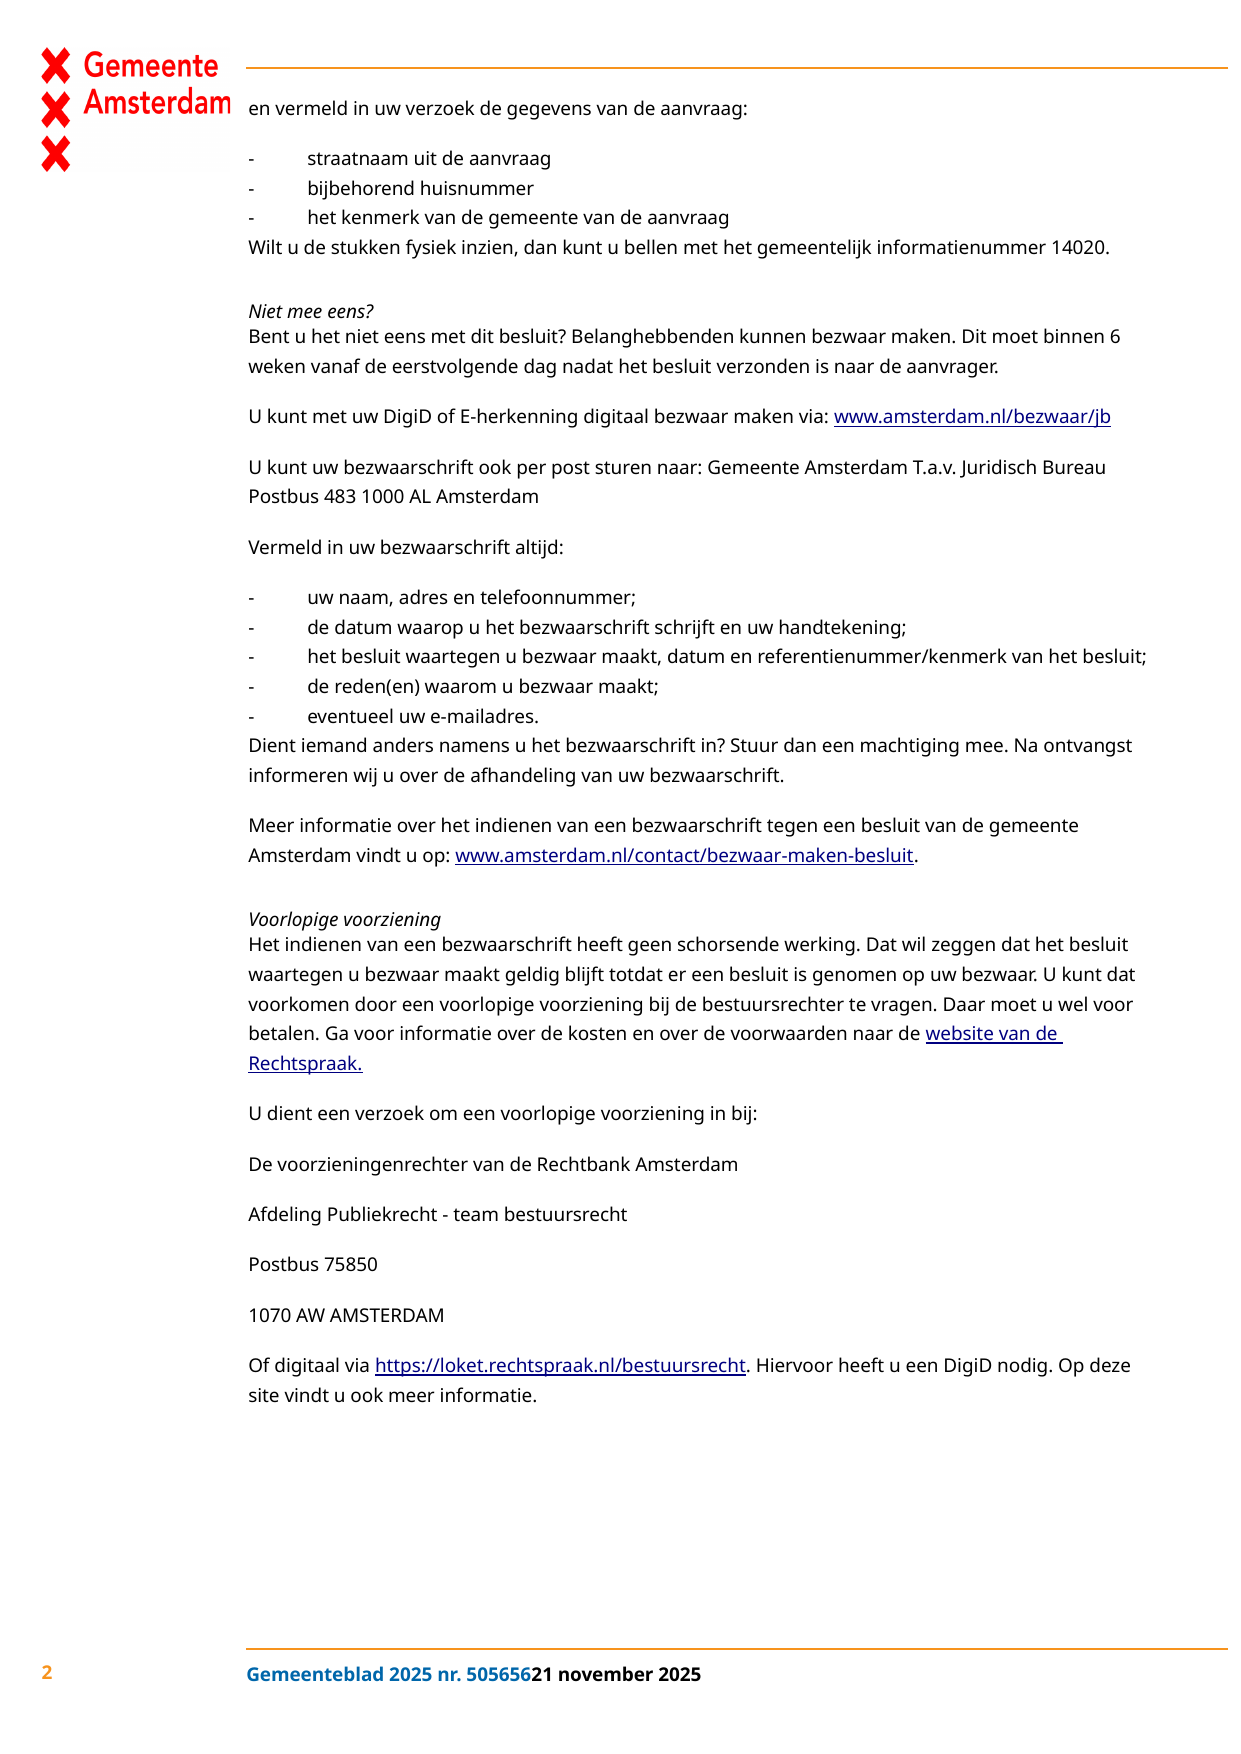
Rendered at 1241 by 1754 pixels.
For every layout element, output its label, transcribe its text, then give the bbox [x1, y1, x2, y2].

text U dient een verzoek om een voorlopige voorziening in bij: [248, 1100, 1152, 1126]
picture [41, 47, 231, 172]
list bijbehorend huisnummer [248, 175, 1152, 201]
list uw naam, adres en telefoonnummer; [248, 584, 1152, 610]
list straatnaam uit de aanvraag [248, 145, 1152, 171]
list eventueel uw e-mailadres. [248, 703, 1152, 728]
text Meer informatie over het indienen van een bezwaarschrift tegen een besluit van de gemeente Amsterdam vindt u op: www.amsterdam.nl/contact/bezwaar-maken-besluit. [248, 812, 1152, 868]
text Niet mee eens? [248, 298, 1152, 324]
list het besluit waartegen u bezwaar maakt, datum en referentienummer/kenmerk van het besluit; [248, 644, 1152, 669]
text U kunt uw bezwaarschrift ook per post sturen naar: Gemeente Amsterdam T.a.v. Juridisch Bureau Postbus 483 1000 AL Amsterdam [248, 454, 1152, 509]
text Het indienen van een bezwaarschrift heeft geen schorsende werking. Dat wil zeggen dat het besluit waartegen u bezwaar maakt geldig blijft totdat er een besluit is genomen op uw bezwaar. U kunt dat voorkomen door een voorlopige voorziening bij de bestuursrechter te vragen. Daar moet u wel voor betalen. Ga voor informatie over de kosten en over de voorwaarden naar de website van de Rechtspraak. [248, 932, 1152, 1076]
text Of digitaal via https://loket.rechtspraak.nl/bestuursrecht. Hiervoor heeft u een DigiD nodig. Op deze site vindt u ook meer informatie. [248, 1352, 1152, 1408]
list het kenmerk van de gemeente van de aanvraag [248, 204, 1152, 230]
text Voorlopige voorziening [248, 906, 1152, 932]
text en vermeld in uw verzoek de gegevens van de aanvraag: [248, 95, 1152, 121]
text Dient iemand anders namens u het bezwaarschrift in? Stuur dan een machtiging mee. Na ontvangst informeren wij u over de afhandeling van uw bezwaarschrift. [248, 732, 1152, 788]
list de datum waarop u het bezwaarschrift schrijft en uw handtekening; [248, 614, 1152, 640]
text Postbus 75850 [248, 1252, 1152, 1277]
text U kunt met uw DigiD of E-herkenning digitaal bezwaar maken via: www.amsterdam.nl/bezwaar/jb [248, 404, 1152, 429]
text Wilt u de stukken fysiek inzien, dan kunt u bellen met het gemeentelijk informatienummer 14020. [248, 234, 1152, 260]
text Vermeld in uw bezwaarschrift altijd: [248, 534, 1152, 560]
text Bent u het niet eens met dit besluit? Belanghebbenden kunnen bezwaar maken. Dit moet binnen 6 weken vanaf de eerstvolgende dag nadat het besluit verzonden is naar de aanvrager. [248, 324, 1152, 379]
list de reden(en) waarom u bezwaar maakt; [248, 673, 1152, 699]
text Afdeling Publiekrecht - team bestuursrecht [248, 1201, 1152, 1227]
text De voorzieningenrechter van de Rechtbank Amsterdam [248, 1151, 1152, 1177]
text 1070 AW AMSTERDAM [248, 1302, 1152, 1328]
